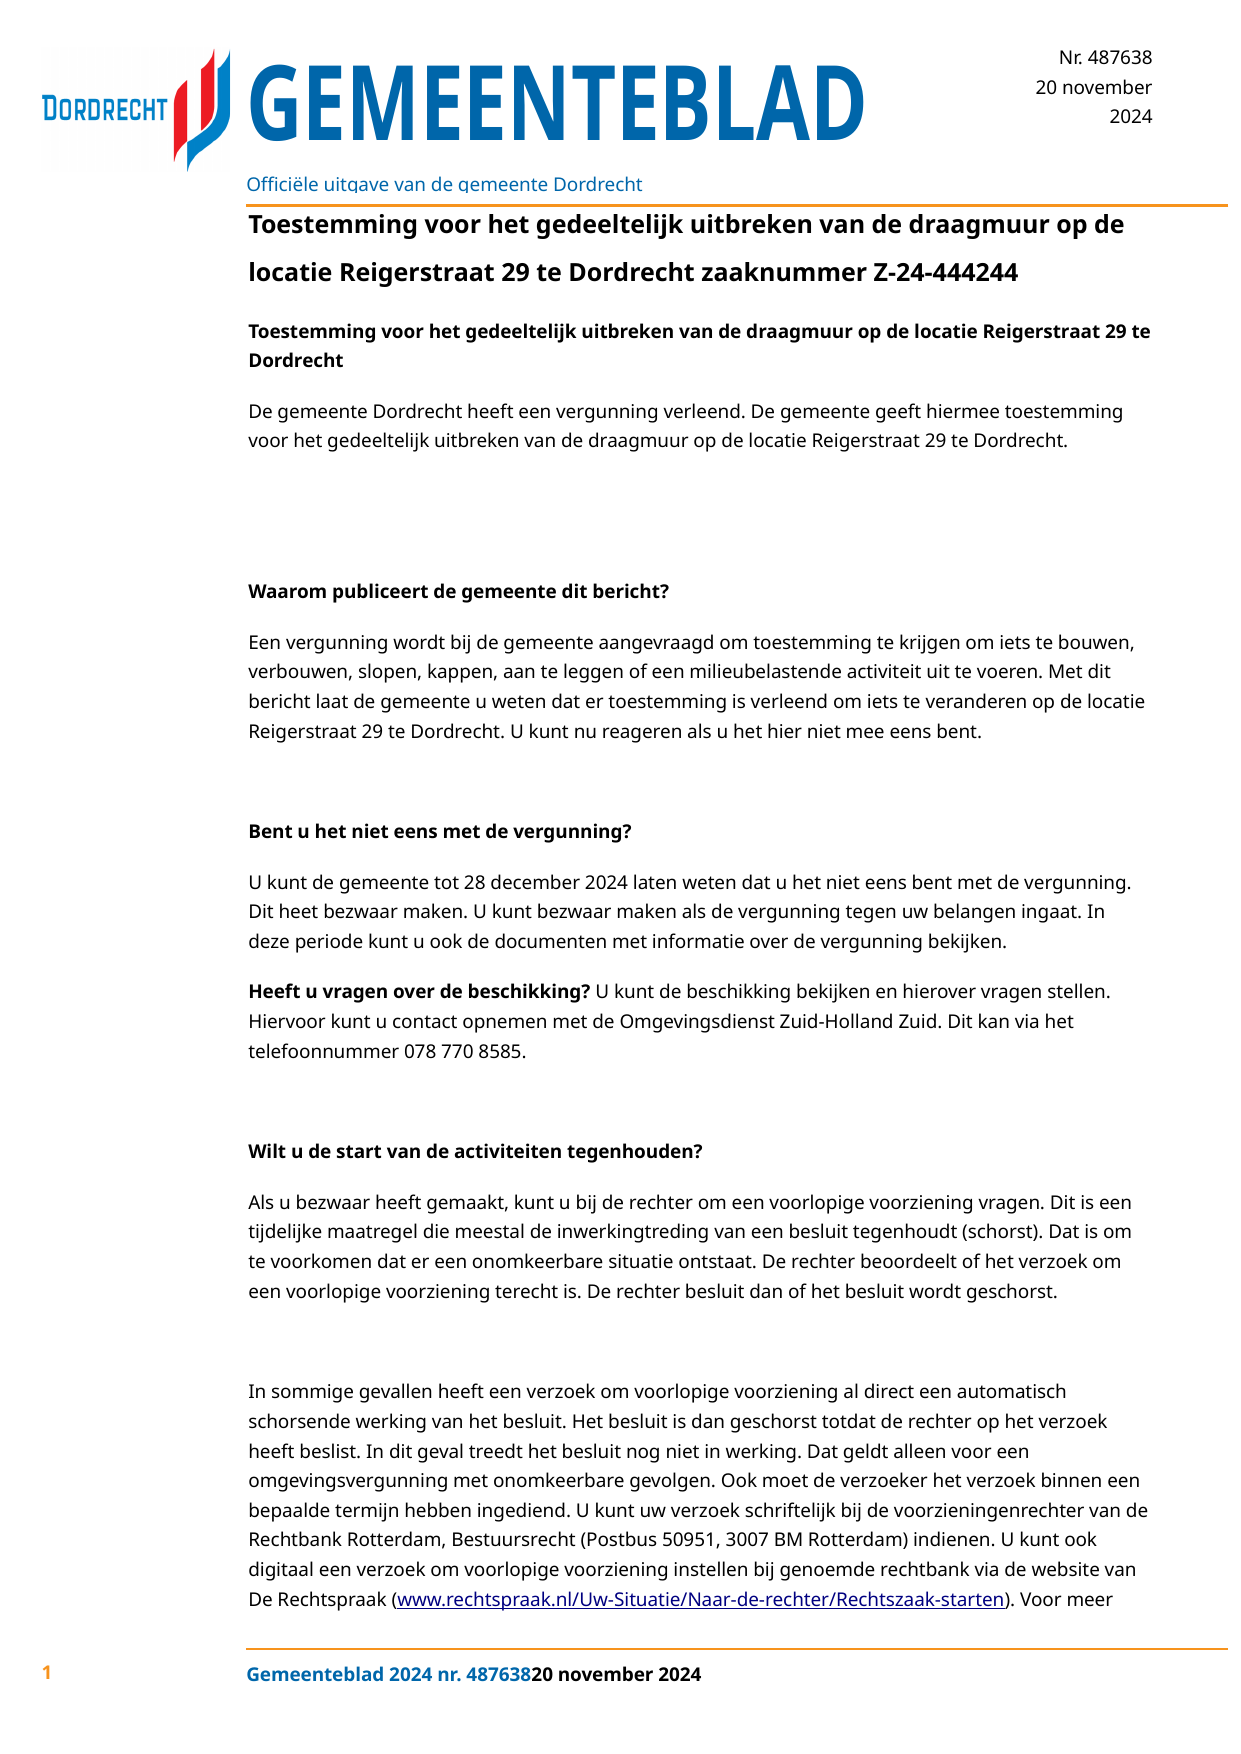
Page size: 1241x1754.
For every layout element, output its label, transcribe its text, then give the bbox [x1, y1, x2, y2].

text De gemeente Dordrecht heeft een vergunning verleend. De gemeente geeft hiermee toestemming voor het gedeeltelijk uitbreken van de draagmuur op de locatie Reigerstraat 29 te Dordrecht. [248, 398, 1152, 453]
text Heeft u vragen over de beschikking? U kunt de beschikking bekijken en hierover vragen stellen. Hiervoor kunt u contact opnemen met de Omgevingsdienst Zuid-Holland Zuid. Dit kan via het telefoonnummer 078 770 8585. [248, 979, 1152, 1064]
text Een vergunning wordt bij de gemeente aangevraagd om toestemming te krijgen om iets te bouwen, verbouwen, slopen, kappen, aan te leggen of een milieubelastende activiteit uit te voeren. Met dit bericht laat de gemeente u weten dat er toestemming is verleend om iets te veranderen op de locatie Reigerstraat 29 te Dordrecht. U kunt nu reageren als u het hier niet mee eens bent. [248, 629, 1152, 744]
text Wilt u de start van de activiteiten tegenhouden? [248, 1139, 1152, 1164]
text Toestemming voor het gedeeltelijk uitbreken van de draagmuur op de locatie Reigerstraat 29 te Dordrecht zaaknummer Z-24-444244 [248, 207, 1152, 288]
text Als u bezwaar heeft gemaakt, kunt u bij de rechter om een voorlopige voorziening vragen. Dit is een tijdelijke maatregel die meestal de inwerkingtreding van een besluit tegenhoudt (schorst). Dat is om te voorkomen dat er een onomkeerbare situatie ontstaat. De rechter beoordeelt of het verzoek om een voorlopige voorziening terecht is. De rechter besluit dan of het besluit wordt geschorst. [248, 1189, 1152, 1304]
text Bent u het niet eens met de vergunning? [248, 819, 1152, 844]
text In sommige gevallen heeft een verzoek om voorlopige voorziening al direct een automatisch schorsende werking van het besluit. Het besluit is dan geschorst totdat de rechter op het verzoek heeft beslist. In dit geval treedt het besluit nog niet in werking. Dat geldt alleen voor een omgevingsvergunning met onomkeerbare gevolgen. Ook moet de verzoeker het verzoek binnen een bepaalde termijn hebben ingediend. U kunt uw verzoek schriftelijk bij de voorzieningenrechter van de Rechtbank Rotterdam, Bestuursrecht (Postbus 50951, 3007 BM Rotterdam) indienen. U kunt ook digitaal een verzoek om voorlopige voorziening instellen bij genoemde rechtbank via de website van De Rechtspraak (www.rechtspraak.nl/Uw-Situatie/Naar-de-rechter/Rechtszaak-starten). Voor meer [248, 1379, 1152, 1612]
text Waarom publiceert de gemeente dit bericht? [248, 579, 1152, 604]
text U kunt de gemeente tot 28 december 2024 laten weten dat u het niet eens bent met de vergunning. Dit heet bezwaar maken. U kunt bezwaar maken als de vergunning tegen uw belangen ingaat. In deze periode kunt u ook de documenten met informatie over de vergunning bekijken. [248, 869, 1152, 954]
picture [41, 47, 231, 172]
text Toestemming voor het gedeeltelijk uitbreken van de draagmuur op de locatie Reigerstraat 29 te Dordrecht [248, 318, 1152, 373]
